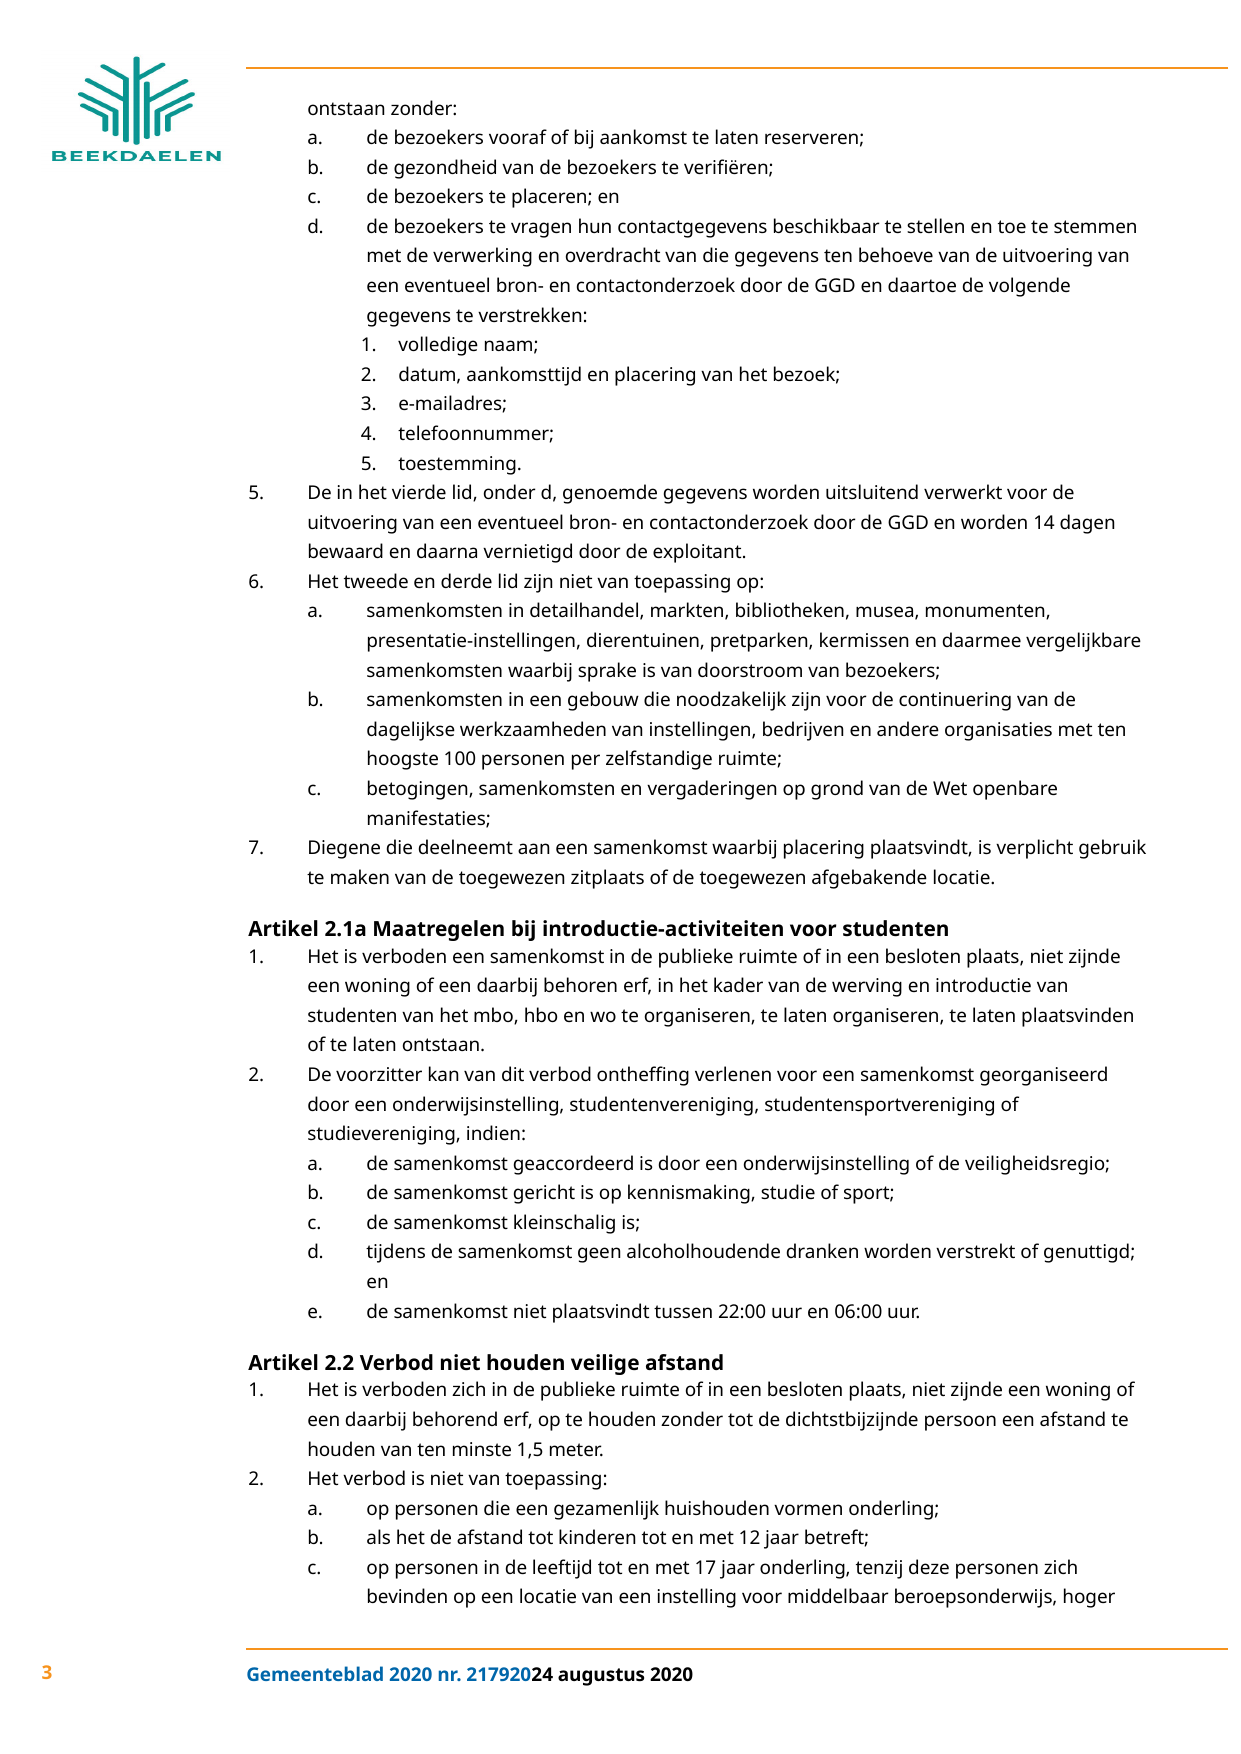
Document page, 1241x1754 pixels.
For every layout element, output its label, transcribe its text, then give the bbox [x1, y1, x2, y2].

list samenkomsten in detailhandel, markten, bibliotheken, musea, monumenten, presentatie-instellingen, dierentuinen, pretparken, kermissen en daarmee vergelijkbare samenkomsten waarbij sprake is van doorstroom van bezoekers; [307, 598, 1152, 683]
list e-mailadres; [361, 391, 1152, 416]
list de gezondheid van de bezoekers te verifiëren; [307, 154, 1152, 180]
list de samenkomst niet plaatsvindt tussen 22:00 uur en 06:00 uur. [307, 1298, 1152, 1323]
list Het is verboden zich in de publieke ruimte of in een besloten plaats, niet zijnde een woning of een daarbij behorend erf, op te houden zonder tot de dichtstbijzijnde persoon een afstand te houden van ten minste 1,5 meter. [248, 1377, 1152, 1462]
list de samenkomst geaccordeerd is door een onderwijsinstelling of de veiligheidsregio; [307, 1150, 1152, 1176]
list De in het vierde lid, onder d, genoemde gegevens worden uitsluitend verwerkt voor de uitvoering van een eventueel bron- en contactonderzoek door de GGD en worden 14 dagen bewaard en daarna vernietigd door de exploitant. [248, 479, 1152, 564]
list op personen die een gezamenlijk huishouden vormen onderling; [307, 1495, 1152, 1521]
list Diegene die deelneemt aan een samenkomst waarbij placering plaatsvindt, is verplicht gebruik te maken van de toegewezen zitplaats of de toegewezen afgebakende locatie. [248, 834, 1152, 890]
list betogingen, samenkomsten en vergaderingen op grond van de Wet openbare manifestaties; [307, 775, 1152, 831]
list Het tweede en derde lid zijn niet van toepassing op: [248, 568, 1152, 594]
list volledige naam; [361, 331, 1152, 357]
list telefoonnummer; [361, 420, 1152, 446]
picture [41, 47, 231, 172]
list De voorzitter kan van dit verbod ontheffing verlenen voor een samenkomst georganiseerd door een onderwijsinstelling, studentenvereniging, studentensportvereniging of studievereniging, indien: [248, 1061, 1152, 1146]
list de samenkomst kleinschalig is; [307, 1209, 1152, 1235]
list als het de afstand tot kinderen tot en met 12 jaar betreft; [307, 1524, 1152, 1550]
list samenkomsten in een gebouw die noodzakelijk zijn voor de continuering van de dagelijkse werkzaamheden van instellingen, bedrijven en andere organisaties met ten hoogste 100 personen per zelfstandige ruimte; [307, 686, 1152, 771]
list de bezoekers te vragen hun contactgegevens beschikbaar te stellen en toe te stemmen met de verwerking en overdracht van die gegevens ten behoeve van de uitvoering van een eventueel bron- en contactonderzoek door de GGD en daartoe de volgende gegevens te verstrekken: [307, 213, 1152, 328]
list Het is verboden een samenkomst in de publieke ruimte of in een besloten plaats, niet zijnde een woning of een daarbij behoren erf, in het kader van de werving en introductie van studenten van het mbo, hbo en wo te organiseren, te laten organiseren, te laten plaatsvinden of te laten ontstaan. [248, 943, 1152, 1057]
list ontstaan zonder: [248, 95, 1152, 121]
list datum, aankomsttijd en placering van het bezoek; [361, 361, 1152, 387]
list de samenkomst gericht is op kennismaking, studie of sport; [307, 1179, 1152, 1205]
list de bezoekers te placeren; en [307, 183, 1152, 209]
list Het verbod is niet van toepassing: [248, 1465, 1152, 1491]
list op personen in de leeftijd tot en met 17 jaar onderling, tenzij deze personen zich bevinden op een locatie van een instelling voor middelbaar beroepsonderwijs, hoger [307, 1554, 1152, 1609]
list tijdens de samenkomst geen alcoholhoudende dranken worden verstrekt of genuttigd; en [307, 1239, 1152, 1294]
text Artikel 2.2 Verbod niet houden veilige afstand [248, 1348, 1152, 1377]
text Artikel 2.1a Maatregelen bij introductie-activiteiten voor studenten [248, 914, 1152, 943]
list de bezoekers vooraf of bij aankomst te laten reserveren; [307, 124, 1152, 150]
list toestemming. [361, 450, 1152, 476]
